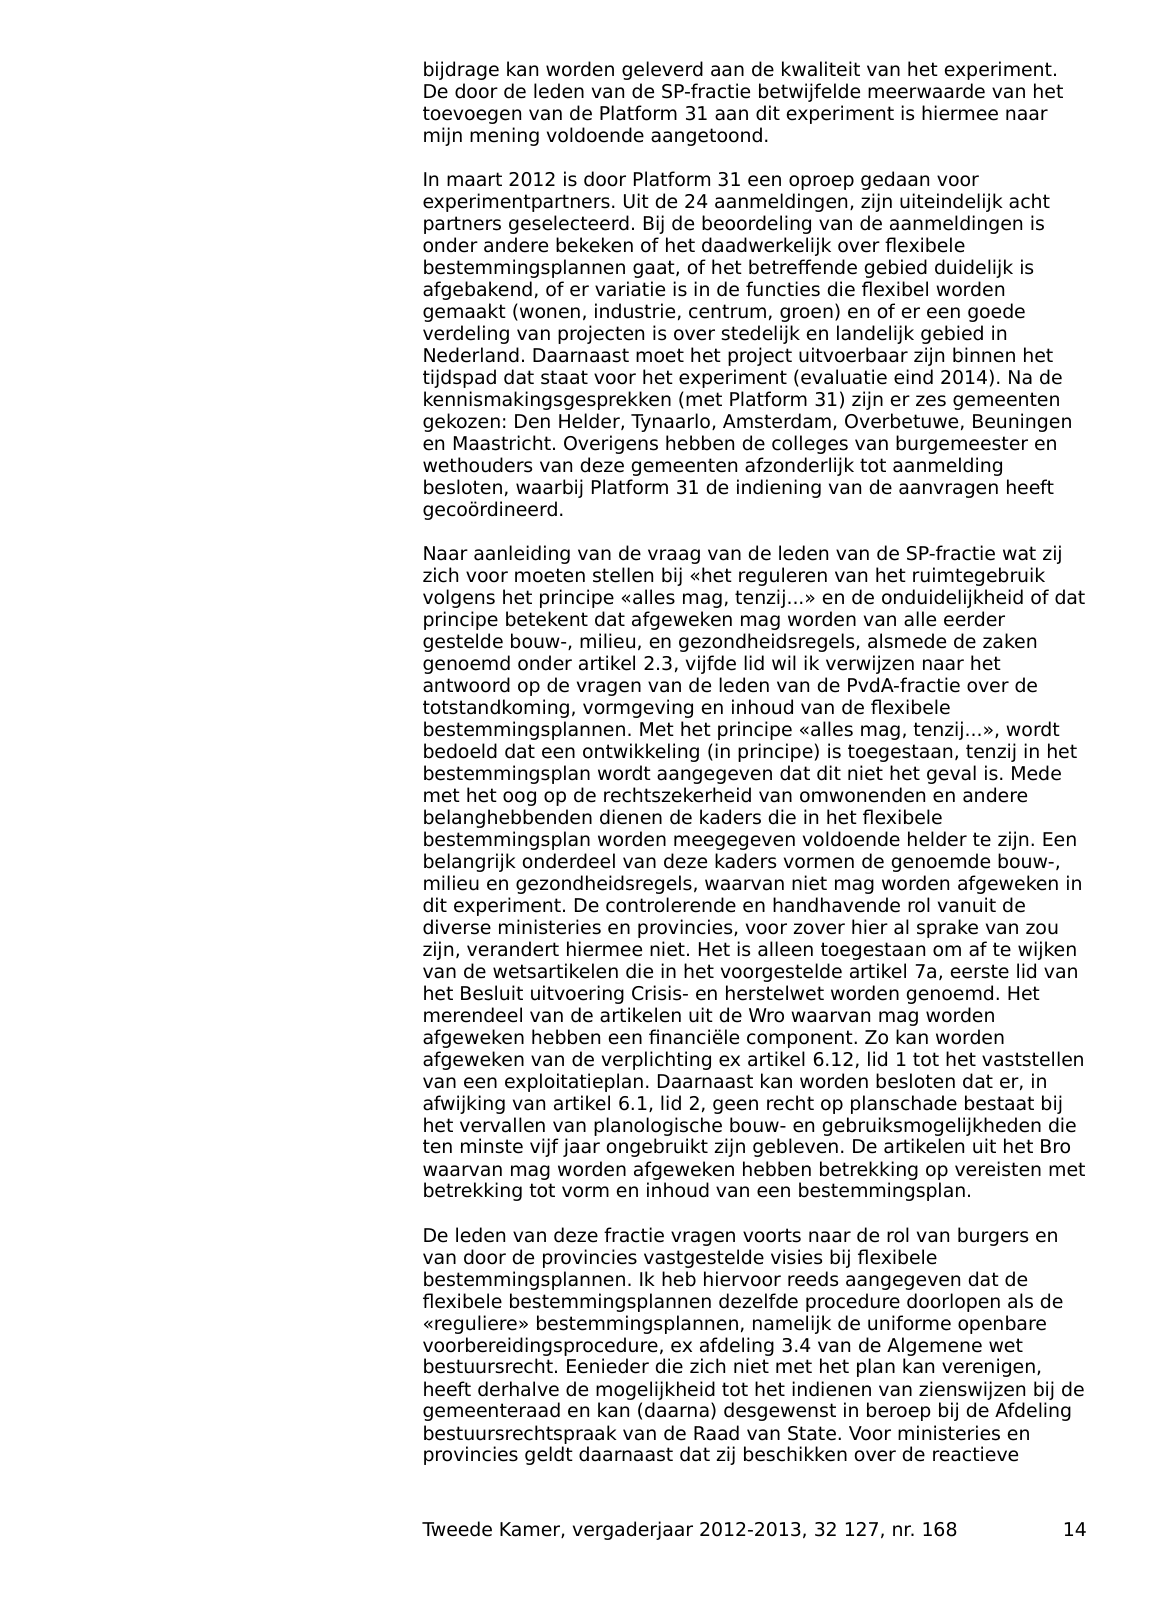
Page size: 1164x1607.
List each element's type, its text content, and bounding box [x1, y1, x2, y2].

text In maart 2012 is door Platform 31 een oproep gedaan voor experimentpartners. Uit de 24 aanmeldingen, zijn uiteindelijk acht partners geselecteerd. Bij de beoordeling van de aanmeldingen is onder andere bekeken of het daadwerkelijk over flexibele bestemmingsplannen gaat, of het betreffende gebied duidelijk is afgebakend, of er variatie is in de functies die flexibel worden gemaakt (wonen, industrie, centrum, groen) en of er een goede verdeling van projecten is over stedelijk en landelijk gebied in Nederland. Daarnaast moet het project uitvoerbaar zijn binnen het tijdspad dat staat voor het experiment (evaluatie eind 2014). Na de kennismakingsgesprekken (met Platform 31) zijn er zes gemeenten gekozen: Den Helder, Tynaarlo, Amsterdam, Overbetuwe, Beuningen en Maastricht. Overigens hebben de colleges van burgemeester en wethouders van deze gemeenten afzonderlijk tot aanmelding besloten, waarbij Platform 31 de indiening van de aanvragen heeft gecoördineerd. [422, 169, 1087, 521]
text bijdrage kan worden geleverd aan de kwaliteit van het experiment. De door de leden van de SP-fractie betwijfelde meerwaarde van het toevoegen van de Platform 31 aan dit experiment is hiermee naar mijn mening voldoende aangetoond. [422, 59, 1087, 147]
text De leden van deze fractie vragen voorts naar de rol van burgers en van door de provincies vastgestelde visies bij flexibele bestemmingsplannen. Ik heb hiervoor reeds aangegeven dat de flexibele bestemmingsplannen dezelfde procedure doorlopen als de «reguliere» bestemmingsplannen, namelijk de uniforme openbare voorbereidingsprocedure, ex afdeling 3.4 van de Algemene wet bestuursrecht. Eenieder die zich niet met het plan kan verenigen, heeft derhalve de mogelijkheid tot het indienen van zienswijzen bij de gemeenteraad en kan (daarna) desgewenst in beroep bij de Afdeling bestuursrechtspraak van de Raad van State. Voor ministeries en provincies geldt daarnaast dat zij beschikken over de reactieve [422, 1224, 1087, 1466]
text Naar aanleiding van de vraag van de leden van de SP-fractie wat zij zich voor moeten stellen bij «het reguleren van het ruimtegebruik volgens het principe «alles mag, tenzij...» en de onduidelijkheid of dat principe betekent dat afgeweken mag worden van alle eerder gestelde bouw-, milieu, en gezondheidsregels, alsmede de zaken genoemd onder artikel 2.3, vijfde lid wil ik verwijzen naar het antwoord op de vragen van de leden van de PvdA-fractie over de totstandkoming, vormgeving en inhoud van de flexibele bestemmingsplannen. Met het principe «alles mag, tenzij...», wordt bedoeld dat een ontwikkeling (in principe) is toegestaan, tenzij in het bestemmingsplan wordt aangegeven dat dit niet het geval is. Mede met het oog op de rechtszekerheid van omwonenden en andere belanghebbenden dienen de kaders die in het flexibele bestemmingsplan worden meegegeven voldoende helder te zijn. Een belangrijk onderdeel van deze kaders vormen de genoemde bouw-, milieu en gezondheidsregels, waarvan niet mag worden afgeweken in dit experiment. De controlerende en handhavende rol vanuit de diverse ministeries en provincies, voor zover hier al sprake van zou zijn, verandert hiermee niet. Het is alleen toegestaan om af te wijken van de wetsartikelen die in het voorgestelde artikel 7a, eerste lid van het Besluit uitvoering Crisis- en herstelwet worden genoemd. Het merendeel van de artikelen uit de Wro waarvan mag worden afgeweken hebben een financiële component. Zo kan worden afgeweken van de verplichting ex artikel 6.12, lid 1 tot het vaststellen van een exploitatieplan. Daarnaast kan worden besloten dat er, in afwijking van artikel 6.1, lid 2, geen recht op planschade bestaat bij het vervallen van planologische bouw- en gebruiksmogelijkheden die ten minste vijf jaar ongebruikt zijn gebleven. De artikelen uit het Bro waarvan mag worden afgeweken hebben betrekking op vereisten met betrekking tot vorm en inhoud van een bestemmingsplan. [422, 543, 1087, 1202]
